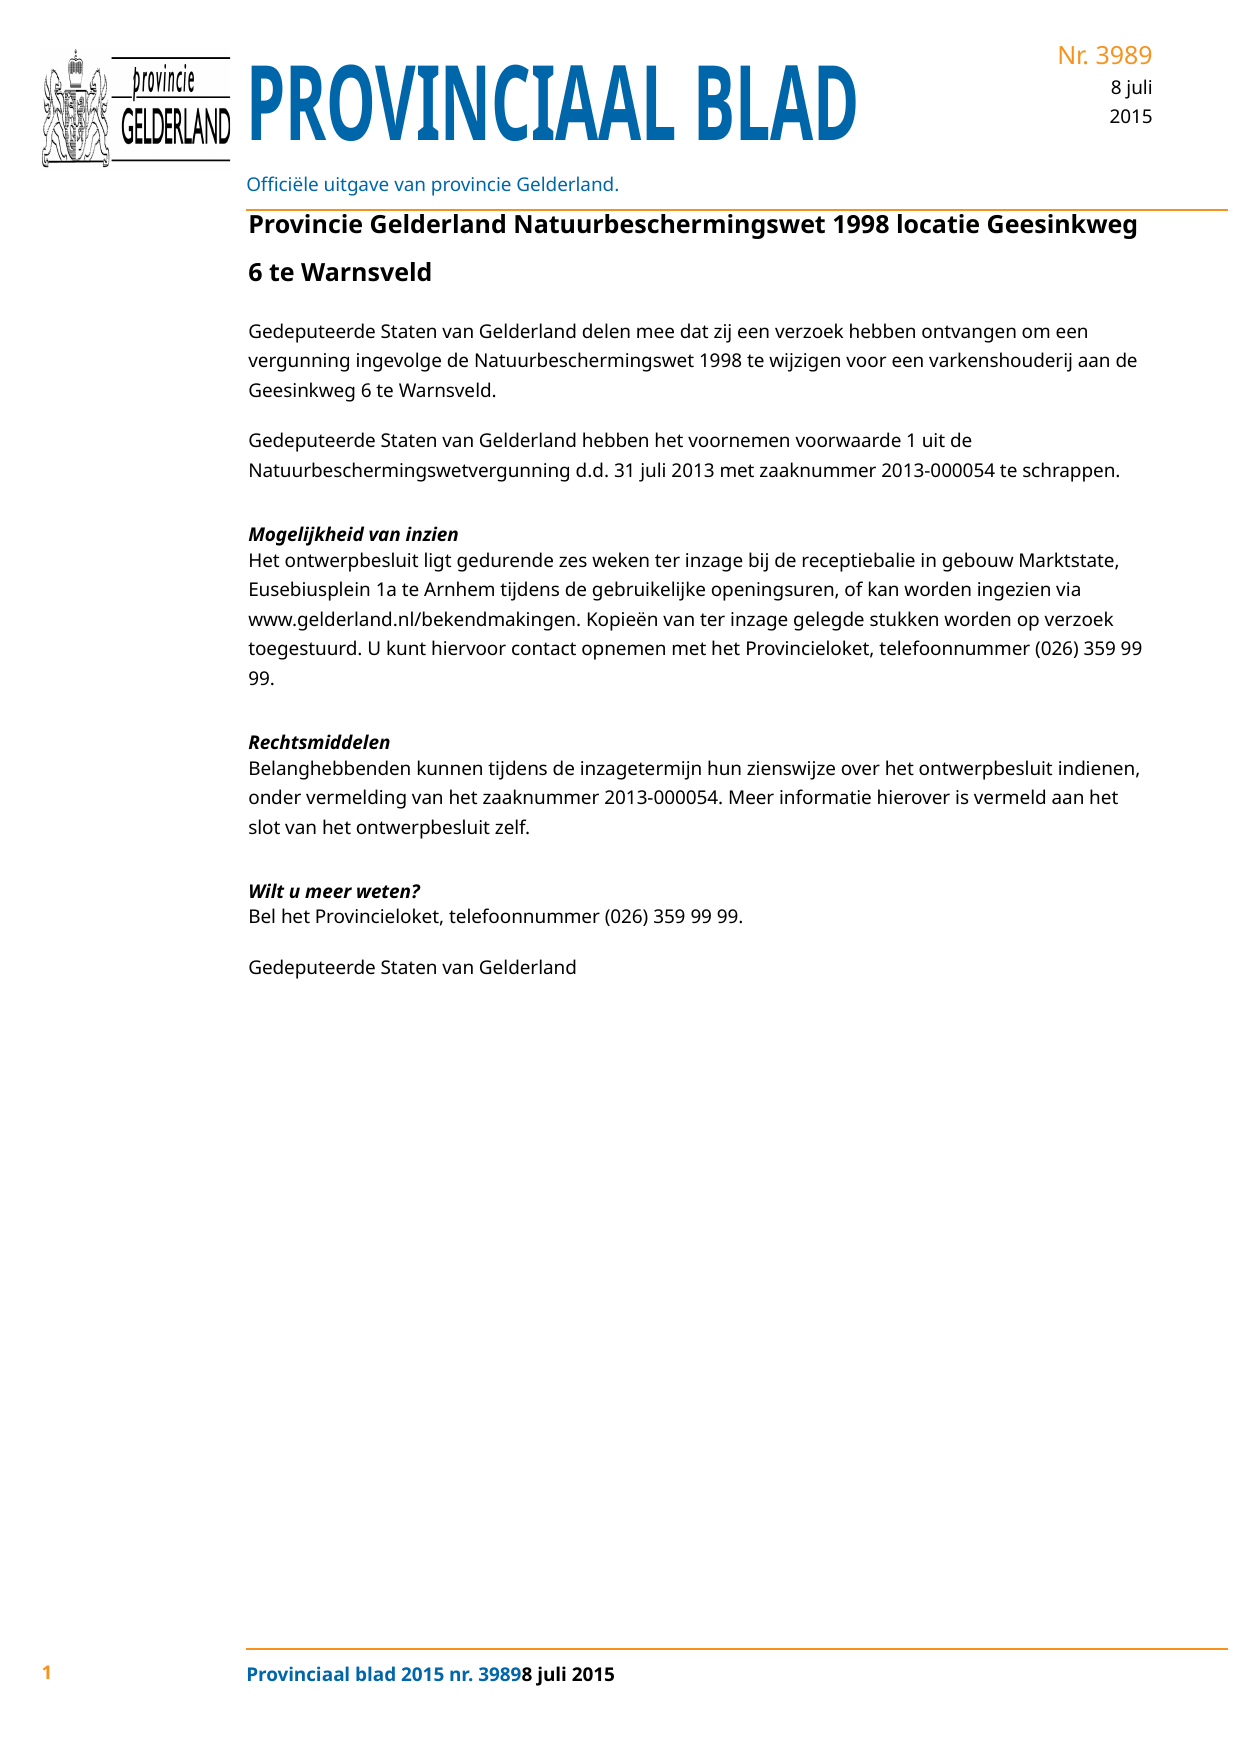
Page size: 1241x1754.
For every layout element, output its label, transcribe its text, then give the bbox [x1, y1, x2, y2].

text Mogelijkheid van inzien [248, 521, 1152, 547]
text Bel het Provincieloket, telefoonnummer (026) 359 99 99. [248, 904, 1152, 929]
text Gedeputeerde Staten van Gelderland delen mee dat zij een verzoek hebben ontvangen om een vergunning ingevolge de Natuurbeschermingswet 1998 te wijzigen voor een varkenshouderij aan de Geesinkweg 6 te Warnsveld. [248, 318, 1152, 403]
text Provincie Gelderland Natuurbeschermingswet 1998 locatie Geesinkweg 6 te Warnsveld [248, 211, 1152, 288]
text Rechtsmiddelen [248, 729, 1152, 755]
text Gedeputeerde Staten van Gelderland [248, 954, 1152, 980]
text Het ontwerpbesluit ligt gedurende zes weken ter inzage bij de receptiebalie in gebouw Marktstate, Eusebiusplein 1a te Arnhem tijdens de gebruikelijke openingsuren, of kan worden ingezien via www.gelderland.nl/bekendmakingen. Kopieën van ter inzage gelegde stukken worden op verzoek toegestuurd. U kunt hiervoor contact opnemen met het Provincieloket, telefoonnummer (026) 359 99 99. [248, 547, 1152, 691]
text Gedeputeerde Staten van Gelderland hebben het voornemen voorwaarde 1 uit de Natuurbeschermingswetvergunning d.d. 31 juli 2013 met zaaknummer 2013-000054 te schrappen. [248, 427, 1152, 483]
picture [41, 47, 231, 172]
text Wilt u meer weten? [248, 878, 1152, 904]
text Belanghebbenden kunnen tijdens de inzagetermijn hun zienswijze over het ontwerpbesluit indienen, onder vermelding van het zaaknummer 2013-000054. Meer informatie hierover is vermeld aan het slot van het ontwerpbesluit zelf. [248, 755, 1152, 840]
